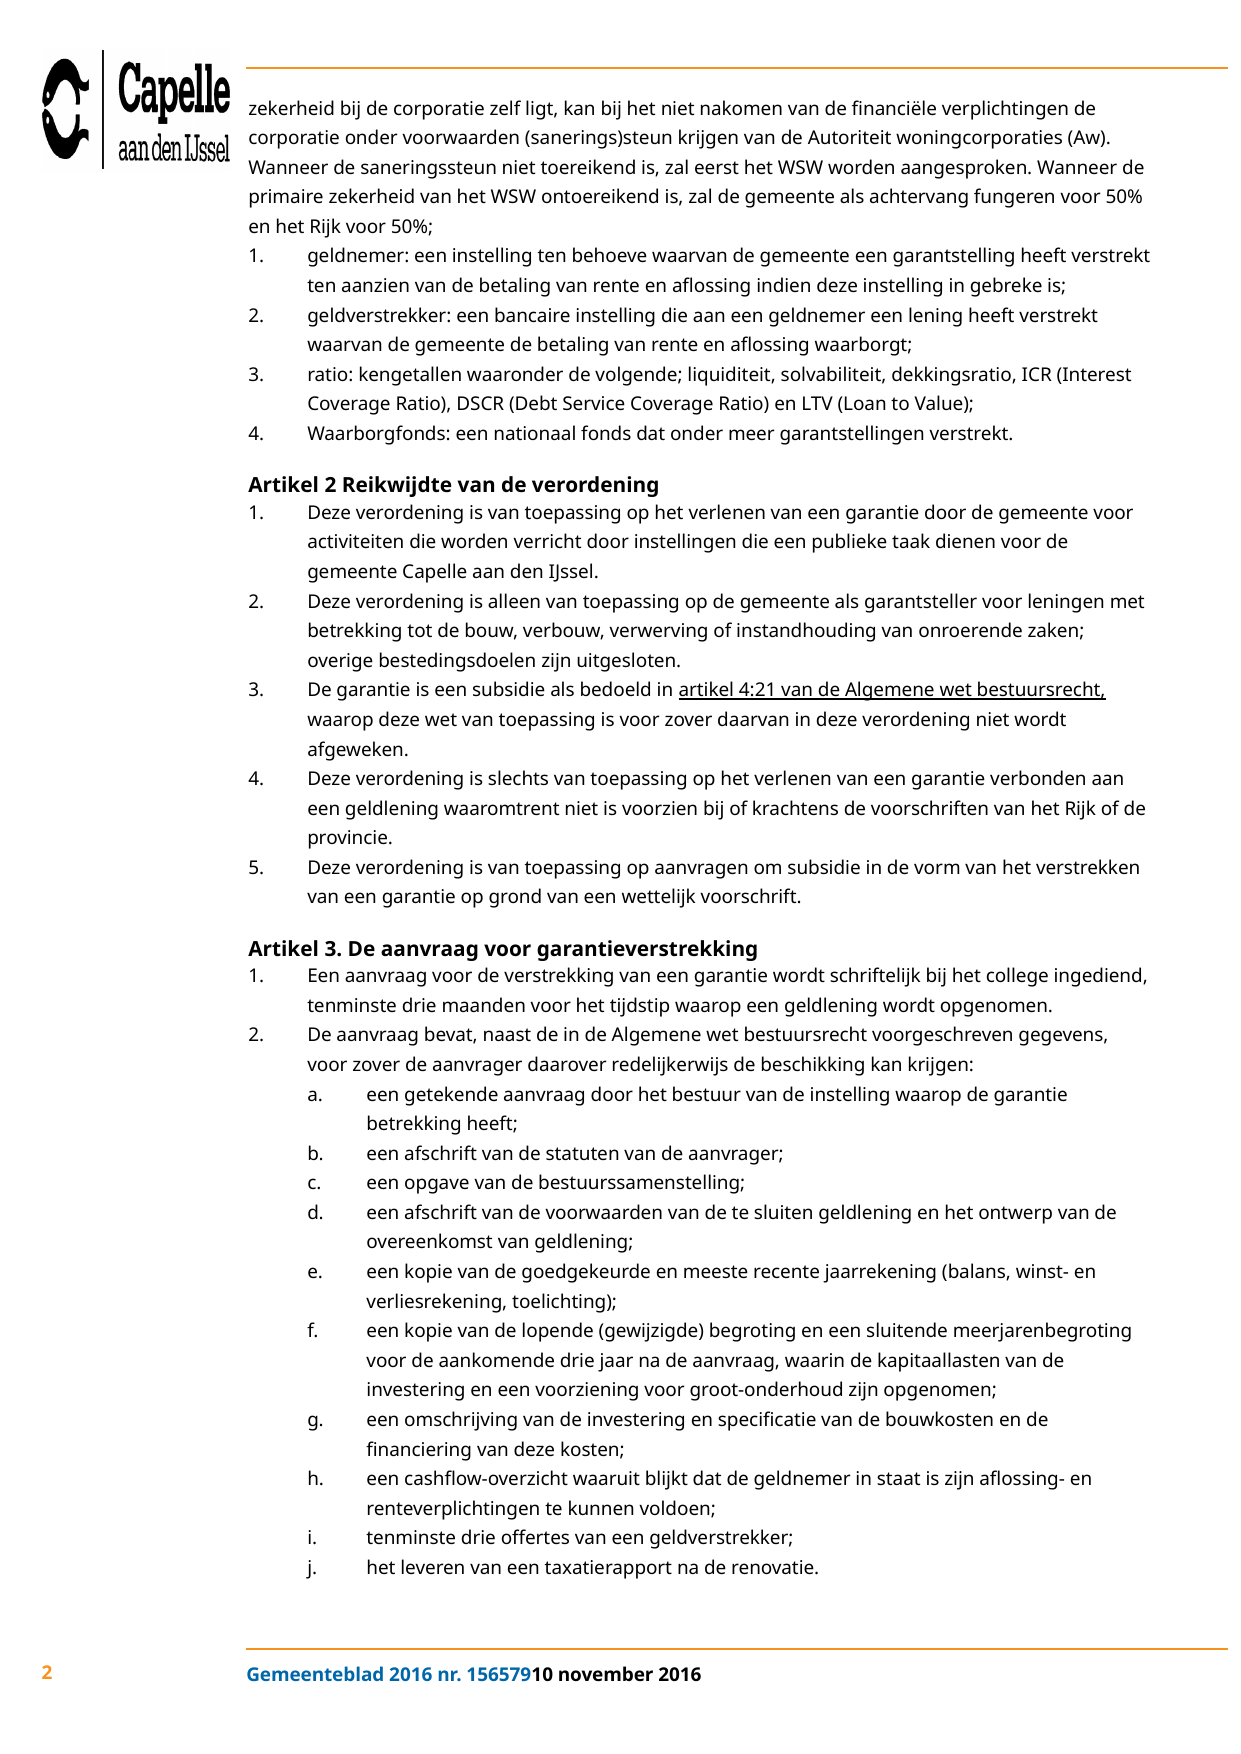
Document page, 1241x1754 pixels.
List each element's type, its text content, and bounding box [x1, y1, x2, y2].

list De aanvraag bevat, naast de in de Algemene wet bestuursrecht voorgeschreven gegevens, voor zover de aanvrager daarover redelijkerwijs de beschikking kan krijgen: [248, 1022, 1152, 1077]
list een omschrijving van de investering en specificatie van de bouwkosten en de financiering van deze kosten; [307, 1406, 1152, 1462]
picture [41, 47, 231, 172]
list Een aanvraag voor de verstrekking van een garantie wordt schriftelijk bij het college ingediend, tenminste drie maanden voor het tijdstip waarop een geldlening wordt opgenomen. [248, 962, 1152, 1018]
text zekerheid bij de corporatie zelf ligt, kan bij het niet nakomen van de financiële verplichtingen de corporatie onder voorwaarden (sanerings)steun krijgen van de Autoriteit woningcorporaties (Aw). Wanneer de saneringssteun niet toereikend is, zal eerst het WSW worden aangesproken. Wanneer de primaire zekerheid van het WSW ontoereikend is, zal de gemeente als achtervang fungeren voor 50% en het Rijk voor 50%; [248, 95, 1152, 239]
list een afschrift van de voorwaarden van de te sluiten geldlening en het ontwerp van de overeenkomst van geldlening; [307, 1199, 1152, 1254]
list geldnemer: een instelling ten behoeve waarvan de gemeente een garantstelling heeft verstrekt ten aanzien van de betaling van rente en aflossing indien deze instelling in gebreke is; [248, 243, 1152, 298]
list een getekende aanvraag door het bestuur van de instelling waarop de garantie betrekking heeft; [307, 1081, 1152, 1136]
list ratio: kengetallen waaronder de volgende; liquiditeit, solvabiliteit, dekkingsratio, ICR (Interest Coverage Ratio), DSCR (Debt Service Coverage Ratio) en LTV (Loan to Value); [248, 361, 1152, 416]
list Deze verordening is van toepassing op het verlenen van een garantie door de gemeente voor activiteiten die worden verricht door instellingen die een publieke taak dienen voor de gemeente Capelle aan den IJssel. [248, 499, 1152, 584]
list De garantie is een subsidie als bedoeld in artikel 4:21 van de Algemene wet bestuursrecht, waarop deze wet van toepassing is voor zover daarvan in deze verordening niet wordt afgeweken. [248, 677, 1152, 761]
list geldverstrekker: een bancaire instelling die aan een geldnemer een lening heeft verstrekt waarvan de gemeente de betaling van rente en aflossing waarborgt; [248, 302, 1152, 357]
list een cashflow-overzicht waaruit blijkt dat de geldnemer in staat is zijn aflossing- en renteverplichtingen te kunnen voldoen; [307, 1465, 1152, 1521]
list Waarborgfonds: een nationaal fonds dat onder meer garantstellingen verstrekt. [248, 420, 1152, 446]
list een opgave van de bestuurssamenstelling; [307, 1169, 1152, 1195]
list Deze verordening is slechts van toepassing op het verlenen van een garantie verbonden aan een geldlening waaromtrent niet is voorzien bij of krachtens de voorschriften van het Rijk of de provincie. [248, 765, 1152, 850]
text Artikel 2 Reikwijdte van de verordening [248, 471, 1152, 499]
list tenminste drie offertes van een geldverstrekker; [307, 1524, 1152, 1550]
list het leveren van een taxatierapport na de renovatie. [307, 1554, 1152, 1580]
list Deze verordening is van toepassing op aanvragen om subsidie in de vorm van het verstrekken van een garantie op grond van een wettelijk voorschrift. [248, 854, 1152, 909]
list een kopie van de lopende (gewijzigde) begroting en een sluitende meerjarenbegroting voor de aankomende drie jaar na de aanvraag, waarin de kapitaallasten van de investering en een voorziening voor groot-onderhoud zijn opgenomen; [307, 1317, 1152, 1402]
list een afschrift van de statuten van de aanvrager; [307, 1140, 1152, 1166]
list een kopie van de goedgekeurde en meeste recente jaarrekening (balans, winst- en verliesrekening, toelichting); [307, 1258, 1152, 1314]
list Deze verordening is alleen van toepassing op de gemeente als garantsteller voor leningen met betrekking tot de bouw, verbouw, verwerving of instandhouding van onroerende zaken; overige bestedingsdoelen zijn uitgesloten. [248, 588, 1152, 673]
text Artikel 3. De aanvraag voor garantieverstrekking [248, 934, 1152, 962]
